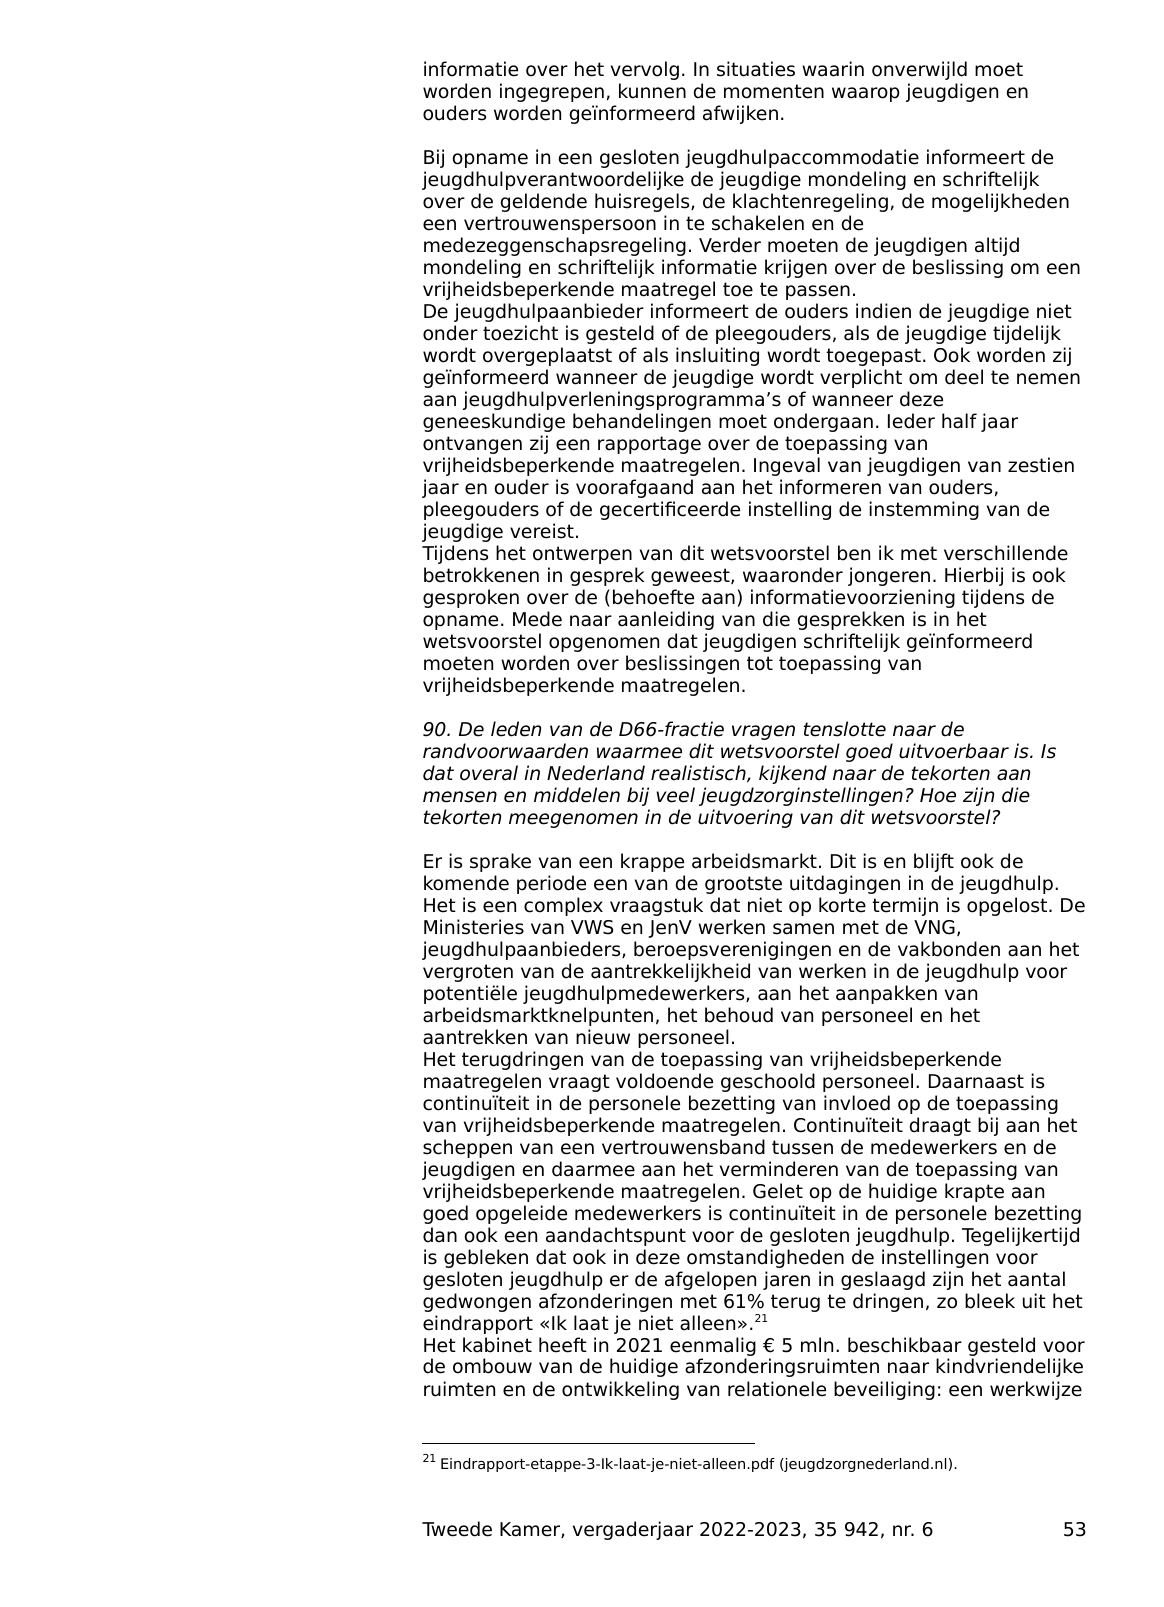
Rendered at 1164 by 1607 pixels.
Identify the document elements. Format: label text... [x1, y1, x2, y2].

text 90. De leden van de D66-fractie vragen tenslotte naar de randvoorwaarden waarmee dit wetsvoorstel goed uitvoerbaar is. Is dat overal in Nederland realistisch, kijkend naar de tekorten aan mensen en middelen bij veel jeugdzorginstellingen? Hoe zijn die tekorten meegenomen in de uitvoering van dit wetsvoorstel? [422, 719, 1087, 829]
text Er is sprake van een krappe arbeidsmarkt. Dit is en blijft ook de komende periode een van de grootste uitdagingen in de jeugdhulp. Het is een complex vraagstuk dat niet op korte termijn is opgelost. De Ministeries van VWS en JenV werken samen met de VNG, jeugdhulpaanbieders, beroepsverenigingen en de vakbonden aan het vergroten van de aantrekkelijkheid van werken in de jeugdhulp voor potentiële jeugdhulpmedewerkers, aan het aanpakken van arbeidsmarktknelpunten, het behoud van personeel en het aantrekken van nieuw personeel. [422, 851, 1087, 1049]
text Het kabinet heeft in 2021 eenmalig € 5 mln. beschikbaar gesteld voor de ombouw van de huidige afzonderingsruimten naar kindvriendelijke ruimten en de ontwikkeling van relationele beveiliging: een werkwijze [422, 1334, 1087, 1400]
text informatie over het vervolg. In situaties waarin onverwijld moet worden ingegrepen, kunnen de momenten waarop jeugdigen en ouders worden geïnformeerd afwijken. [422, 59, 1087, 125]
text Het terugdringen van de toepassing van vrijheidsbeperkende maatregelen vraagt voldoende geschoold personeel. Daarnaast is continuïteit in de personele bezetting van invloed op de toepassing van vrijheidsbeperkende maatregelen. Continuïteit draagt bij aan het scheppen van een vertrouwensband tussen de medewerkers en de jeugdigen en daarmee aan het verminderen van de toepassing van vrijheidsbeperkende maatregelen. Gelet op de huidige krapte aan goed opgeleide medewerkers is continuïteit in de personele bezetting dan ook een aandachtspunt voor de gesloten jeugdhulp. Tegelijkertijd is gebleken dat ook in deze omstandigheden de instellingen voor gesloten jeugdhulp er de afgelopen jaren in geslaagd zijn het aantal gedwongen afzonderingen met 61% terug te dringen, zo bleek uit het eindrapport «Ik laat je niet alleen». [422, 1049, 1087, 1334]
text De jeugdhulpaanbieder informeert de ouders indien de jeugdige niet onder toezicht is gesteld of de pleegouders, als de jeugdige tijdelijk wordt overgeplaatst of als insluiting wordt toegepast. Ook worden zij geïnformeerd wanneer de jeugdige wordt verplicht om deel te nemen aan jeugdhulpverleningsprogramma’s of wanneer deze geneeskundige behandelingen moet ondergaan. Ieder half jaar ontvangen zij een rapportage over de toepassing van vrijheidsbeperkende maatregelen. Ingeval van jeugdigen van zestien jaar en ouder is voorafgaand aan het informeren van ouders, pleegouders of de gecertificeerde instelling de instemming van de jeugdige vereist. [422, 301, 1087, 543]
text Tijdens het ontwerpen van dit wetsvoorstel ben ik met verschillende betrokkenen in gesprek geweest, waaronder jongeren. Hierbij is ook gesproken over de (behoefte aan) informatievoorziening tijdens de opname. Mede naar aanleiding van die gesprekken is in het wetsvoorstel opgenomen dat jeugdigen schriftelijk geïnformeerd moeten worden over beslissingen tot toepassing van vrijheidsbeperkende maatregelen. [422, 543, 1087, 697]
text Eindrapport-etappe-3-Ik-laat-je-niet-alleen.pdf (jeugdzorgnederland.nl). [422, 1452, 1087, 1474]
text Bij opname in een gesloten jeugdhulpaccommodatie informeert de jeugdhulpverantwoordelijke de jeugdige mondeling en schriftelijk over de geldende huisregels, de klachtenregeling, de mogelijkheden een vertrouwenspersoon in te schakelen en de medezeggenschapsregeling. Verder moeten de jeugdigen altijd mondeling en schriftelijk informatie krijgen over de beslissing om een vrijheidsbeperkende maatregel toe te passen. [422, 147, 1087, 301]
